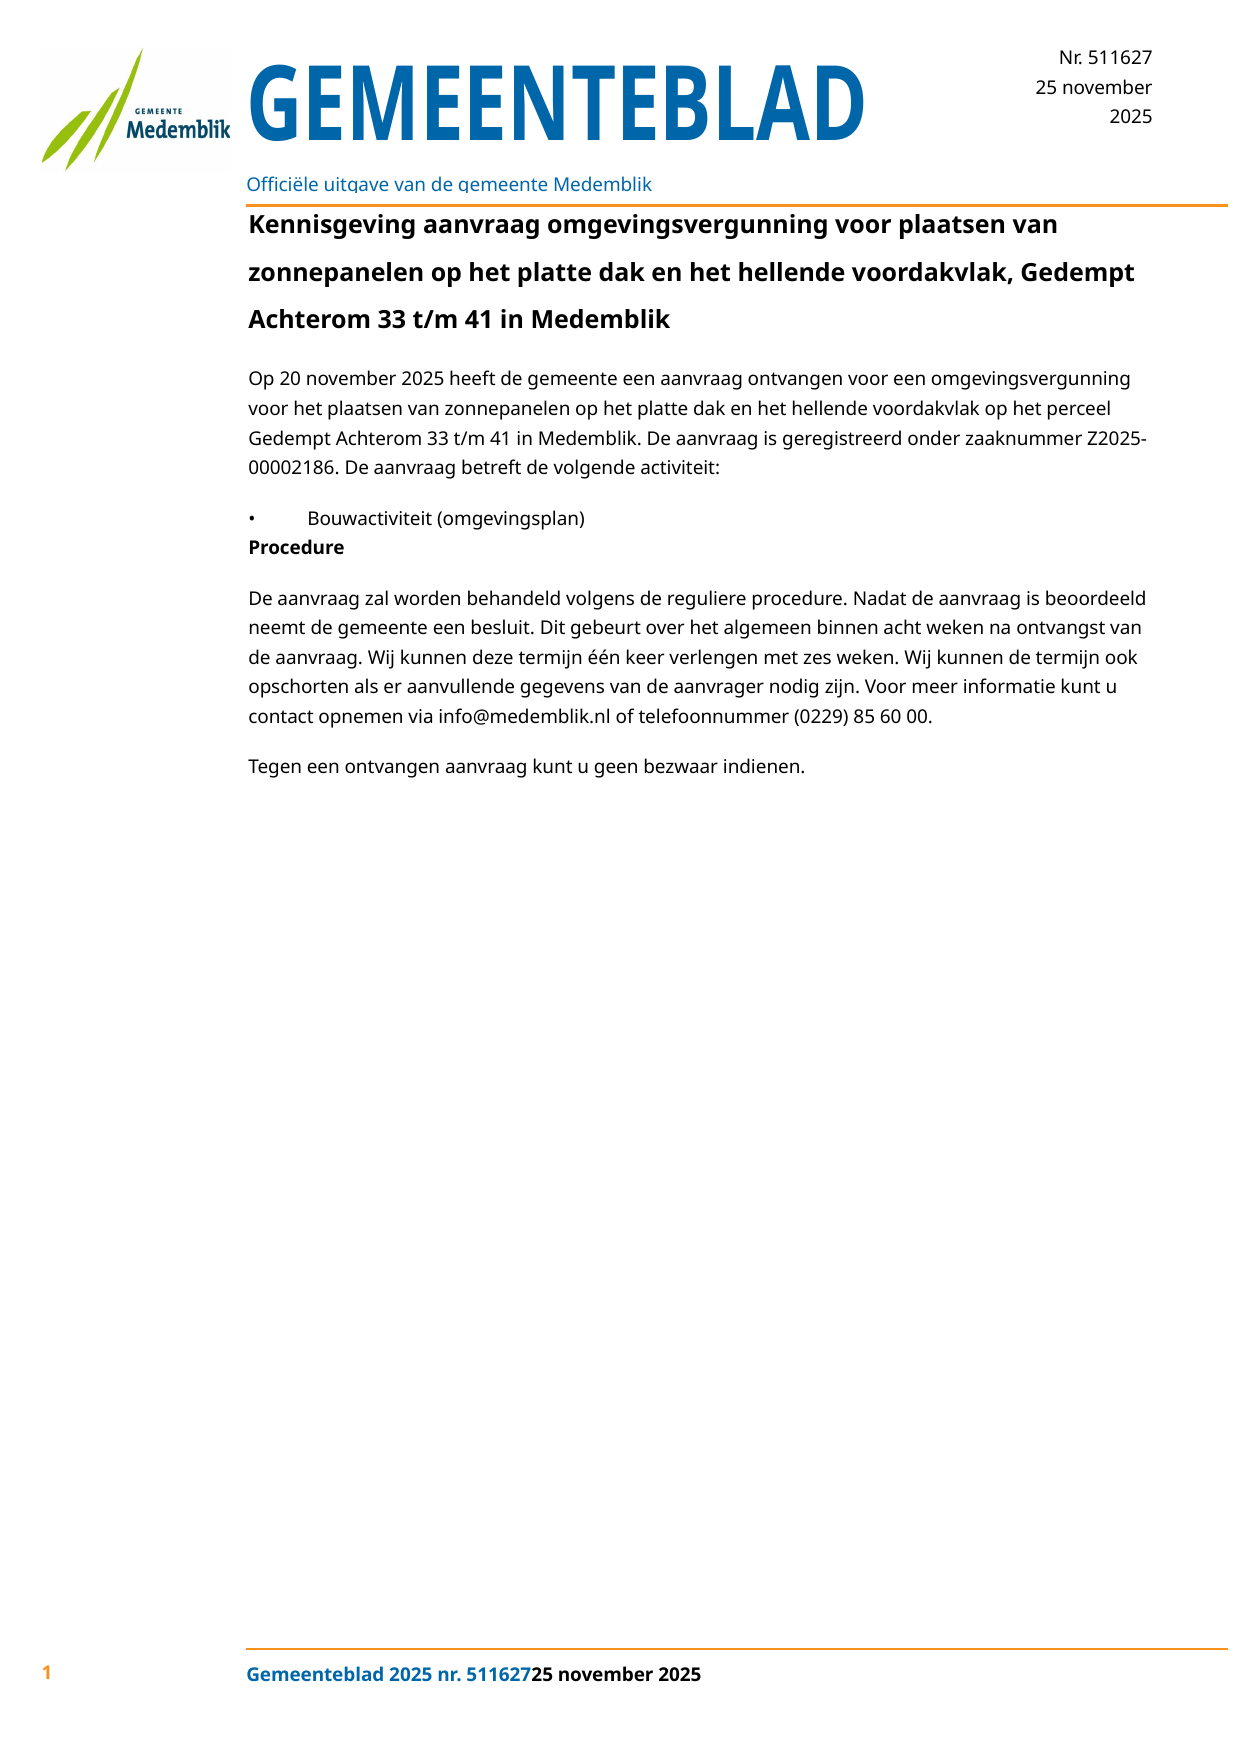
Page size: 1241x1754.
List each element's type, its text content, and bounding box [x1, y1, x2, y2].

picture [41, 47, 231, 172]
text Procedure [248, 534, 1152, 560]
text Kennisgeving aanvraag omgevingsvergunning voor plaatsen van zonnepanelen op het platte dak en het hellende voordakvlak, Gedempt Achterom 33 t/m 41 in Medemblik [248, 207, 1152, 336]
text Tegen een ontvangen aanvraag kunt u geen bezwaar indienen. [248, 753, 1152, 779]
list Bouwactiviteit (omgevingsplan) [248, 505, 1152, 530]
text Op 20 november 2025 heeft de gemeente een aanvraag ontvangen voor een omgevingsvergunning voor het plaatsen van zonnepanelen op het platte dak en het hellende voordakvlak op het perceel Gedempt Achterom 33 t/m 41 in Medemblik. De aanvraag is geregistreerd onder zaaknummer Z2025-00002186. De aanvraag betreft de volgende activiteit: [248, 366, 1152, 480]
text De aanvraag zal worden behandeld volgens de reguliere procedure. Nadat de aanvraag is beoordeeld neemt de gemeente een besluit. Dit gebeurt over het algemeen binnen acht weken na ontvangst van de aanvraag. Wij kunnen deze termijn één keer verlengen met zes weken. Wij kunnen de termijn ook opschorten als er aanvullende gegevens van de aanvrager nodig zijn. Voor meer informatie kunt u contact opnemen via info@medemblik.nl of telefoonnummer (0229) 85 60 00. [248, 585, 1152, 729]
